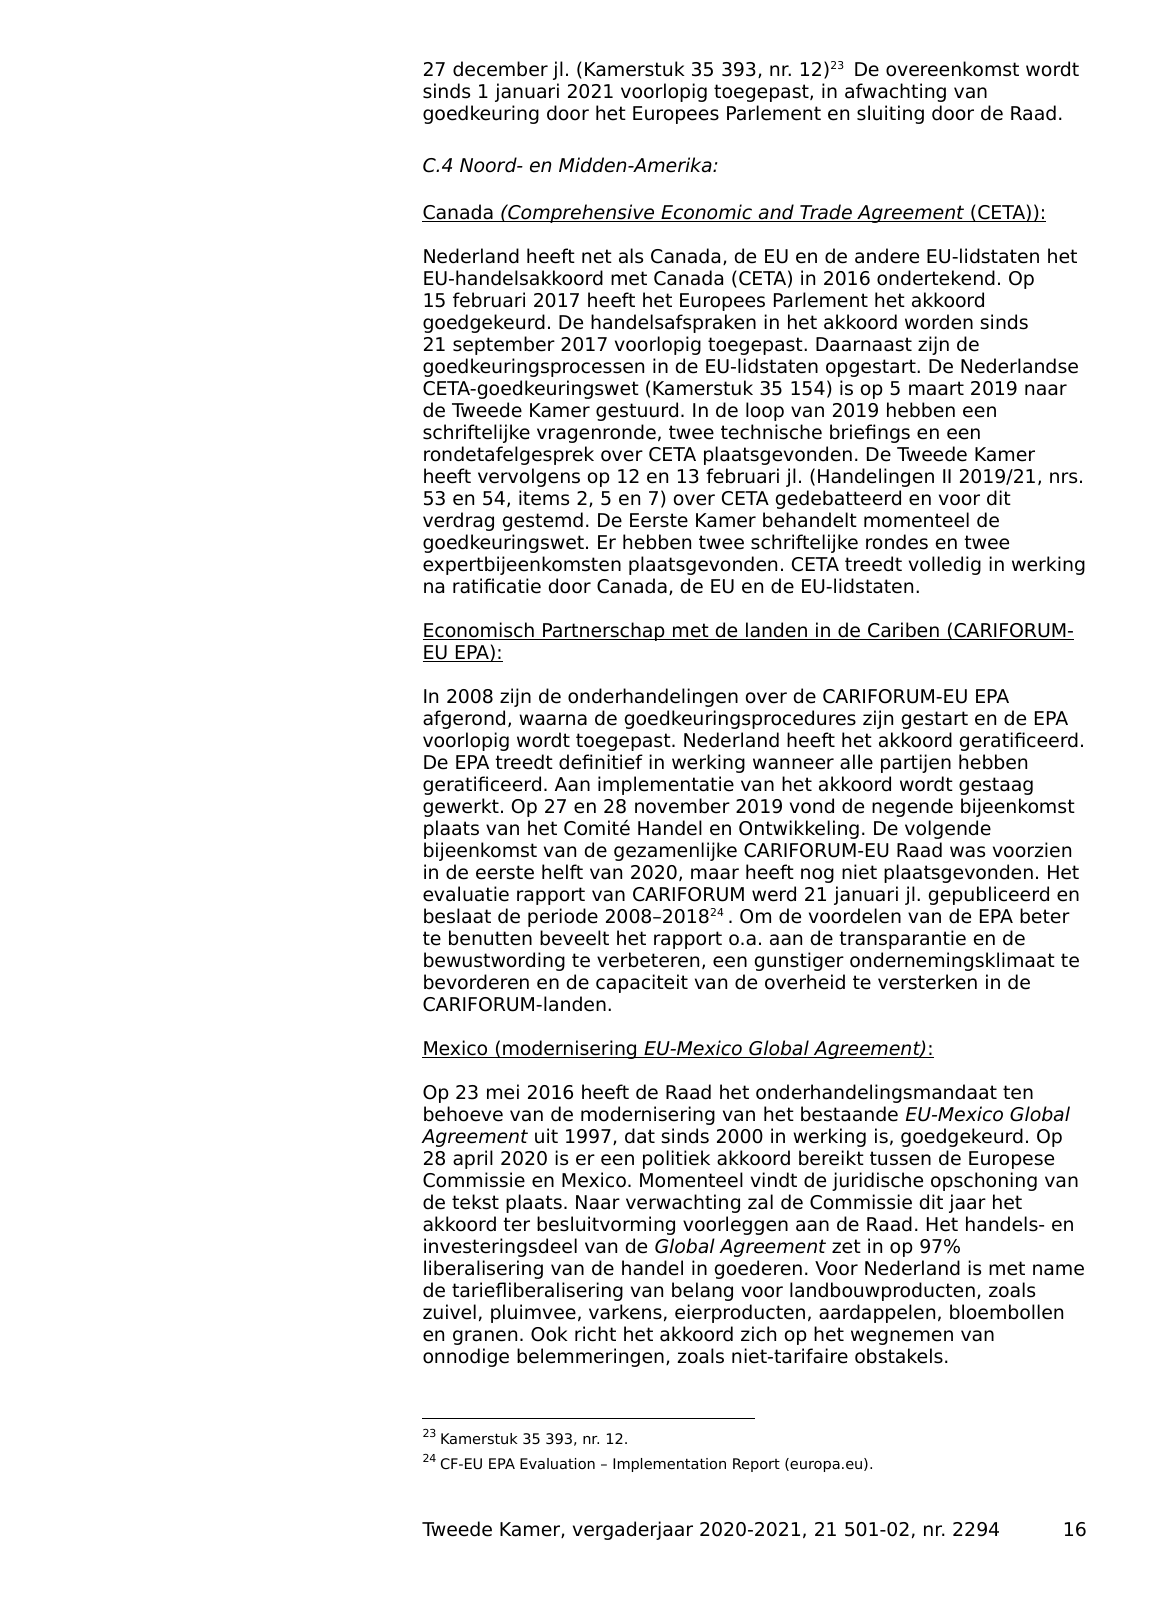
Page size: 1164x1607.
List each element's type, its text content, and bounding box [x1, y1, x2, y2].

subtitle Economisch Partnerschap met de landen in de Cariben (CARIFORUM-EU EPA): [422, 620, 1087, 664]
text CF-EU EPA Evaluation – Implementation Report (europa.eu). [422, 1452, 1087, 1474]
text Op 23 mei 2016 heeft de Raad het onderhandelingsmandaat ten behoeve van de modernisering van het bestaande EU-Mexico Global Agreement uit 1997, dat sinds 2000 in werking is, goedgekeurd. Op 28 april 2020 is er een politiek akkoord bereikt tussen de Europese Commissie en Mexico. Momenteel vindt de juridische opschoning van de tekst plaats. Naar verwachting zal de Commissie dit jaar het akkoord ter besluitvorming voorleggen aan de Raad. Het handels- en investeringsdeel van de Global Agreement zet in op 97% liberalisering van de handel in goederen. Voor Nederland is met name de tariefliberalisering van belang voor landbouwproducten, zoals zuivel, pluimvee, varkens, eierproducten, aardappelen, bloembollen en granen. Ook richt het akkoord zich op het wegnemen van onnodige belemmeringen, zoals niet-tarifaire obstakels. [422, 1082, 1087, 1368]
text Kamerstuk 35 393, nr. 12. [422, 1427, 1087, 1449]
text In 2008 zijn de onderhandelingen over de CARIFORUM-EU EPA afgerond, waarna de goedkeuringsprocedures zijn gestart en de EPA voorlopig wordt toegepast. Nederland heeft het akkoord geratificeerd. De EPA treedt definitief in werking wanneer alle partijen hebben geratificeerd. Aan implementatie van het akkoord wordt gestaag gewerkt. Op 27 en 28 november 2019 vond de negende bijeenkomst plaats van het Comité Handel en Ontwikkeling. De volgende bijeenkomst van de gezamenlijke CARIFORUM-EU Raad was voorzien in de eerste helft van 2020, maar heeft nog niet plaatsgevonden. Het evaluatie rapport van CARIFORUM werd 21 januari jl. gepubliceerd en beslaat de periode 2008–2018. Om de voordelen van de EPA beter te benutten beveelt het rapport o.a. aan de transparantie en de bewustwording te verbeteren, een gunstiger ondernemingsklimaat te bevorderen en de capaciteit van de overheid te versterken in de CARIFORUM-landen. [422, 686, 1087, 1016]
text Nederland heeft net als Canada, de EU en de andere EU-lidstaten het EU-handelsakkoord met Canada (CETA) in 2016 ondertekend. Op 15 februari 2017 heeft het Europees Parlement het akkoord goedgekeurd. De handelsafspraken in het akkoord worden sinds 21 september 2017 voorlopig toegepast. Daarnaast zijn de goedkeuringsprocessen in de EU-lidstaten opgestart. De Nederlandse CETA-goedkeuringswet (Kamerstuk 35 154) is op 5 maart 2019 naar de Tweede Kamer gestuurd. In de loop van 2019 hebben een schriftelijke vragenronde, twee technische briefings en een rondetafelgesprek over CETA plaatsgevonden. De Tweede Kamer heeft vervolgens op 12 en 13 februari jl. (Handelingen II 2019/21, nrs. 53 en 54, items 2, 5 en 7) over CETA gedebatteerd en voor dit verdrag gestemd. De Eerste Kamer behandelt momenteel de goedkeuringswet. Er hebben twee schriftelijke rondes en twee expertbijeenkomsten plaatsgevonden. CETA treedt volledig in werking na ratificatie door Canada, de EU en de EU-lidstaten. [422, 246, 1087, 598]
subtitle Mexico (modernisering EU-Mexico Global Agreement): [422, 1038, 1087, 1060]
subtitle C.4 Noord- en Midden-Amerika: [422, 155, 1087, 177]
subtitle Canada (Comprehensive Economic and Trade Agreement (CETA)): [422, 202, 1087, 224]
text 27 december jl. (Kamerstuk 35 393, nr. 12) De overeenkomst wordt sinds 1 januari 2021 voorlopig toegepast, in afwachting van goedkeuring door het Europees Parlement en sluiting door de Raad. [422, 59, 1087, 125]
